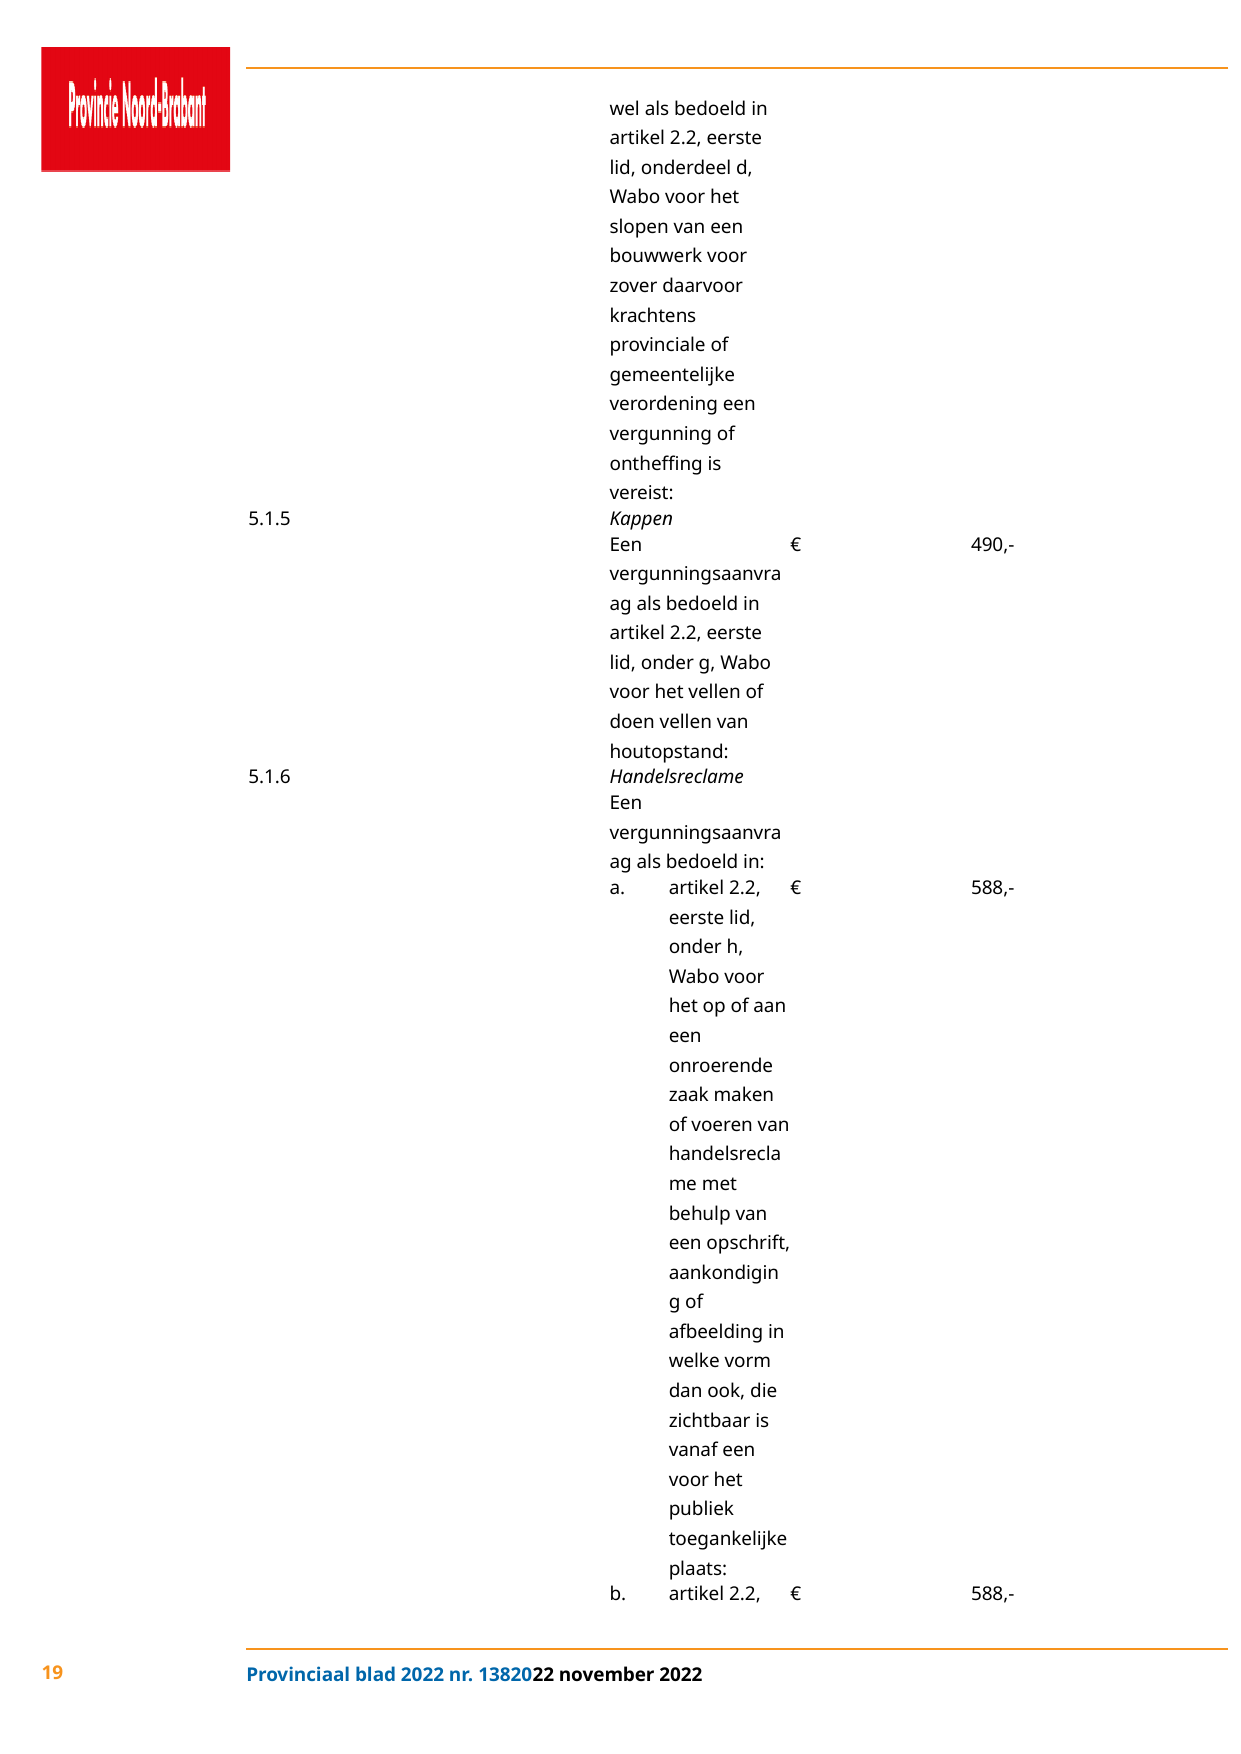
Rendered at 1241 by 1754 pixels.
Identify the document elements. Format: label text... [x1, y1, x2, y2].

table_cell Een vergunningsaanvraag als bedoeld in: [609, 789, 790, 874]
table_cell Een vergunningsaanvraag als bedoeld in artikel 2.2, eerste lid, onder g, Wabo voor het vellen of doen vellen van houtopstand: [609, 531, 790, 764]
table_cell € [790, 874, 971, 1580]
table_cell [971, 95, 1152, 505]
table_cell 5.1.5 [248, 505, 609, 531]
table_cell 5.1.6 [248, 764, 609, 789]
table_cell [248, 874, 609, 1580]
table_cell [248, 1580, 609, 1606]
table_cell artikel 2.2, eerste lid, onder h, Wabo voor het op of aan een onroerende zaak maken of voeren van handelsreclame met behulp van een opschrift, aankondiging of afbeelding in welke vorm dan ook, die zichtbaar is vanaf een voor het publiek toegankelijke plaats: [609, 874, 790, 1580]
table_cell [971, 505, 1152, 531]
table_cell 588,- [971, 1580, 1152, 1606]
table_cell € [790, 1580, 971, 1606]
table_cell 490,- [971, 531, 1152, 764]
picture [41, 47, 231, 172]
table_cell € [790, 531, 971, 764]
table_cell wel als bedoeld in artikel 2.2, eerste lid, onderdeel d, Wabo voor het slopen van een bouwwerk voor zover daarvoor krachtens provinciale of gemeentelijke verordening een vergunning of ontheffing is vereist: [609, 95, 790, 505]
table_cell [790, 789, 971, 874]
table_cell [790, 764, 971, 789]
table_cell [248, 531, 609, 764]
table_cell [248, 95, 609, 505]
table_cell [790, 505, 971, 531]
table_cell [248, 789, 609, 874]
table_cell [971, 789, 1152, 874]
table_cell [971, 764, 1152, 789]
table_cell Kappen [609, 505, 790, 531]
table_cell [790, 95, 971, 505]
table_cell 588,- [971, 874, 1152, 1580]
table_cell Handelsreclame [609, 764, 790, 789]
